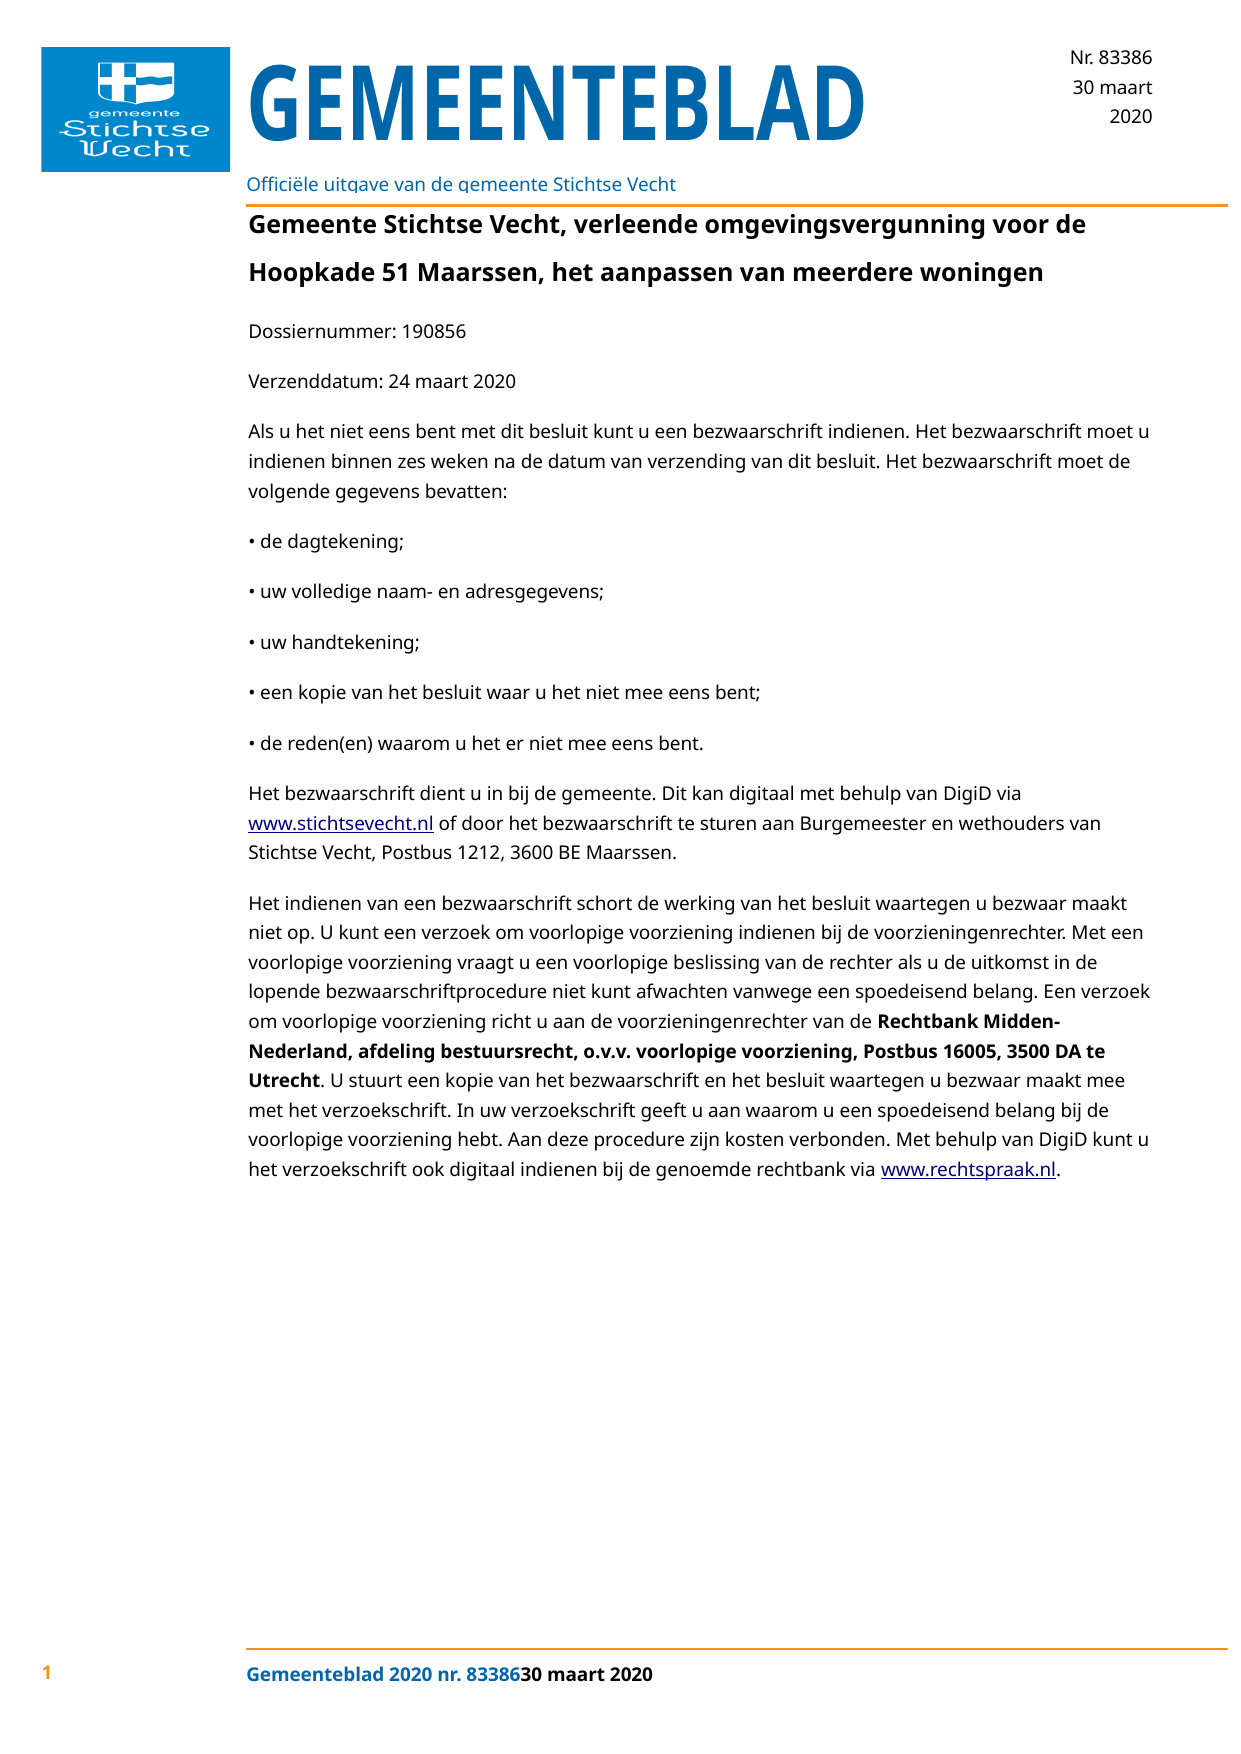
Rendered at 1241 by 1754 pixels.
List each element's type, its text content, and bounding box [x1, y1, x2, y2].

picture [99, 63, 135, 101]
text • een kopie van het besluit waar u het niet mee eens bent; [248, 679, 1152, 705]
text • de dagtekening; [248, 528, 1152, 554]
text Gemeente Stichtse Vecht, verleende omgevingsvergunning voor de Hoopkade 51 Maarssen, het aanpassen van meerdere woningen [248, 207, 1152, 288]
text Als u het niet eens bent met dit besluit kunt u een bezwaarschrift indienen. Het bezwaarschrift moet u indienen binnen zes weken na de datum van verzending van dit besluit. Het bezwaarschrift moet de volgende gegevens bevatten: [248, 419, 1152, 504]
picture [137, 63, 174, 103]
text Verzenddatum: 24 maart 2020 [248, 368, 1152, 394]
text • uw volledige naam- en adresgegevens; [248, 579, 1152, 604]
text Het bezwaarschrift dient u in bij de gemeente. Dit kan digitaal met behulp van DigiD via www.stichtsevecht.nl of door het bezwaarschrift te sturen aan Burgemeester en wethouders van Stichtse Vecht, Postbus 1212, 3600 BE Maarssen. [248, 780, 1152, 865]
text Dossiernummer: 190856 [248, 318, 1152, 344]
text Het indienen van een bezwaarschrift schort de werking van het besluit waartegen u bezwaar maakt niet op. U kunt een verzoek om voorlopige voorziening indienen bij de voorzieningenrechter. Met een voorlopige voorziening vraagt u een voorlopige beslissing van de rechter als u de uitkomst in de lopende bezwaarschriftprocedure niet kunt afwachten vanwege een spoedeisend belang. Een verzoek om voorlopige voorziening richt u aan de voorzieningenrechter van de Rechtbank Midden-Nederland, afdeling bestuursrecht, o.v.v. voorlopige voorziening, Postbus 16005, 3500 DA te Utrecht. U stuurt een kopie van het bezwaarschrift en het besluit waartegen u bezwaar maakt mee met het verzoekschrift. In uw verzoekschrift geeft u aan waarom u een spoedeisend belang bij de voorlopige voorziening hebt. Aan deze procedure zijn kosten verbonden. Met behulp van DigiD kunt u het verzoekschrift ook digitaal indienen bij de genoemde rechtbank via www.rechtspraak.nl. [248, 890, 1152, 1182]
text • uw handtekening; [248, 629, 1152, 655]
text • de reden(en) waarom u het er niet mee eens bent. [248, 730, 1152, 756]
